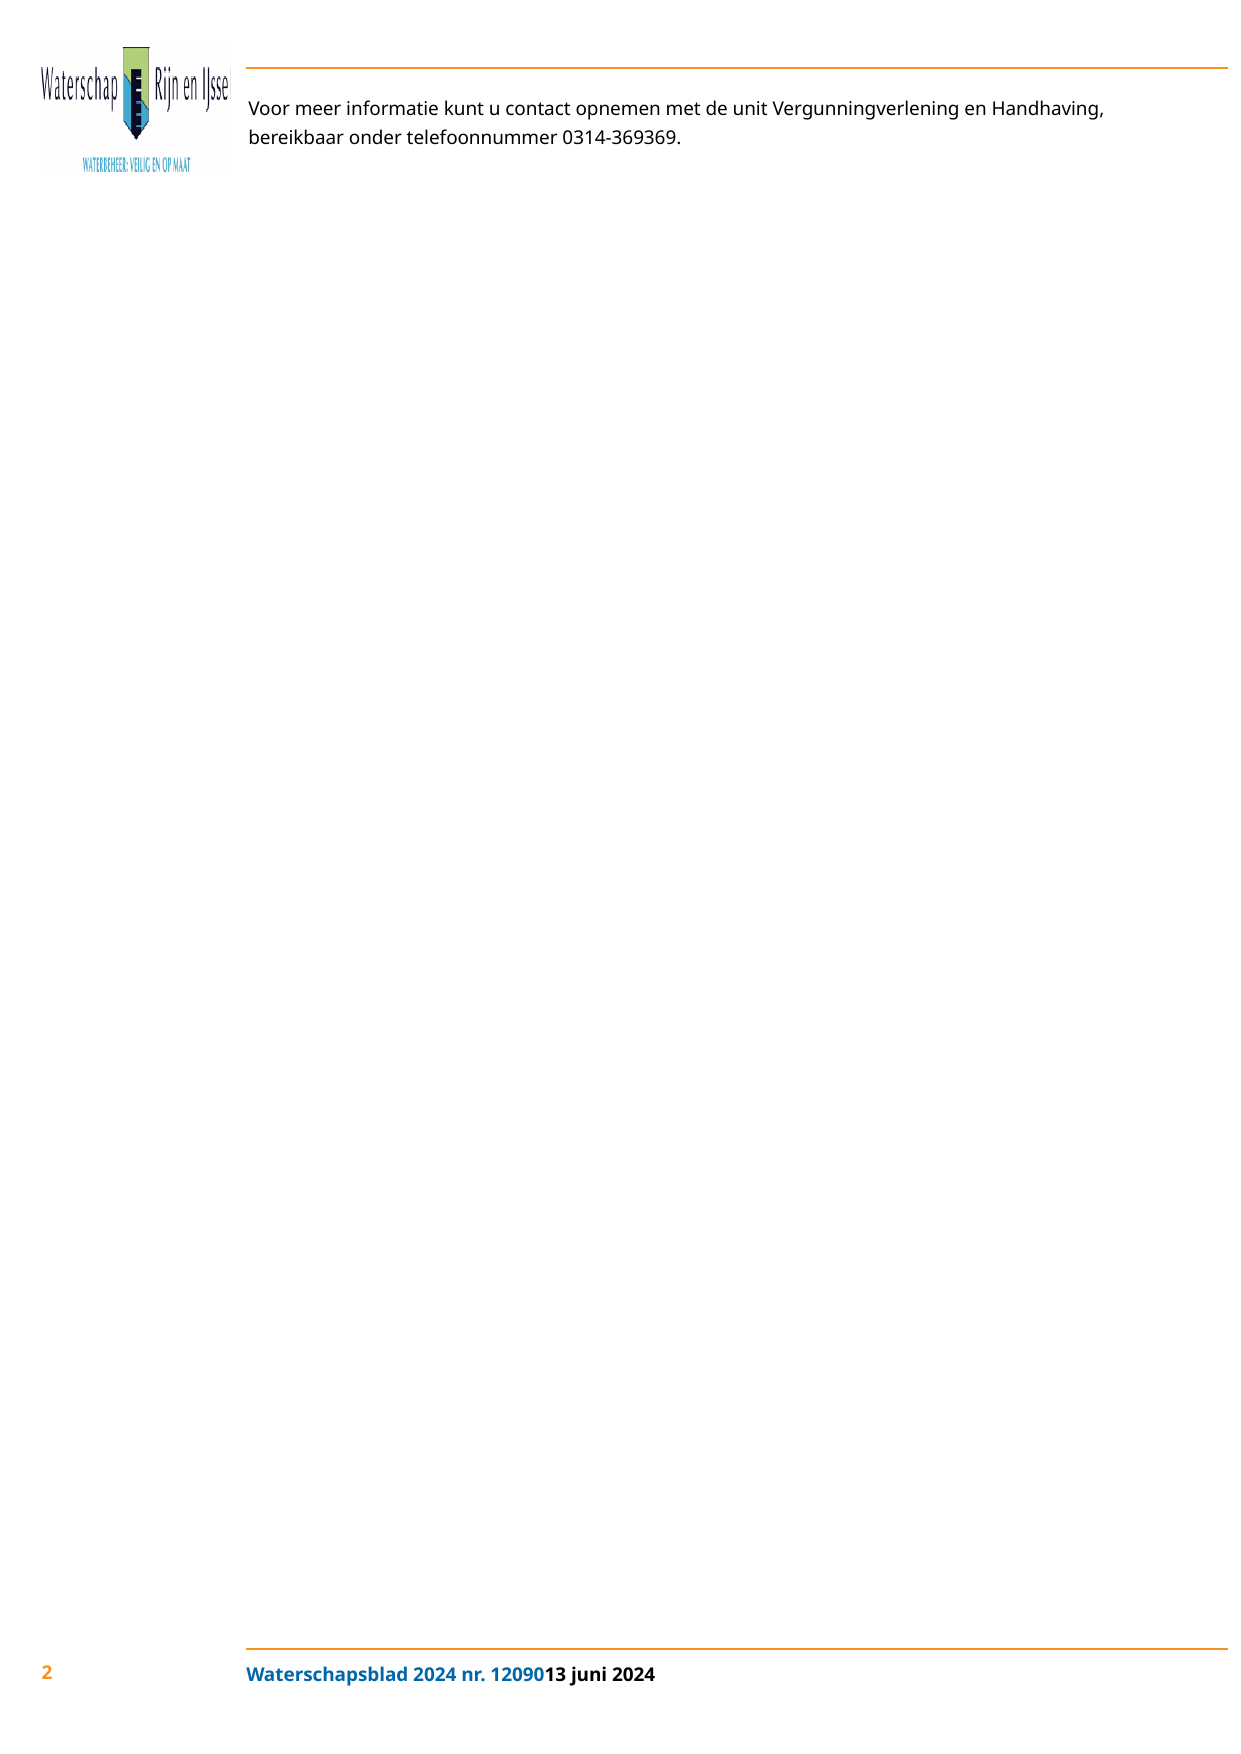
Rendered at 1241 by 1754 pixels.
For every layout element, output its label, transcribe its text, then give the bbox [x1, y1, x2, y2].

text Voor meer informatie kunt u contact opnemen met de unit Vergunningverlening en Handhaving, bereikbaar onder telefoonnummer 0314-369369. [248, 95, 1152, 150]
picture [41, 47, 231, 172]
